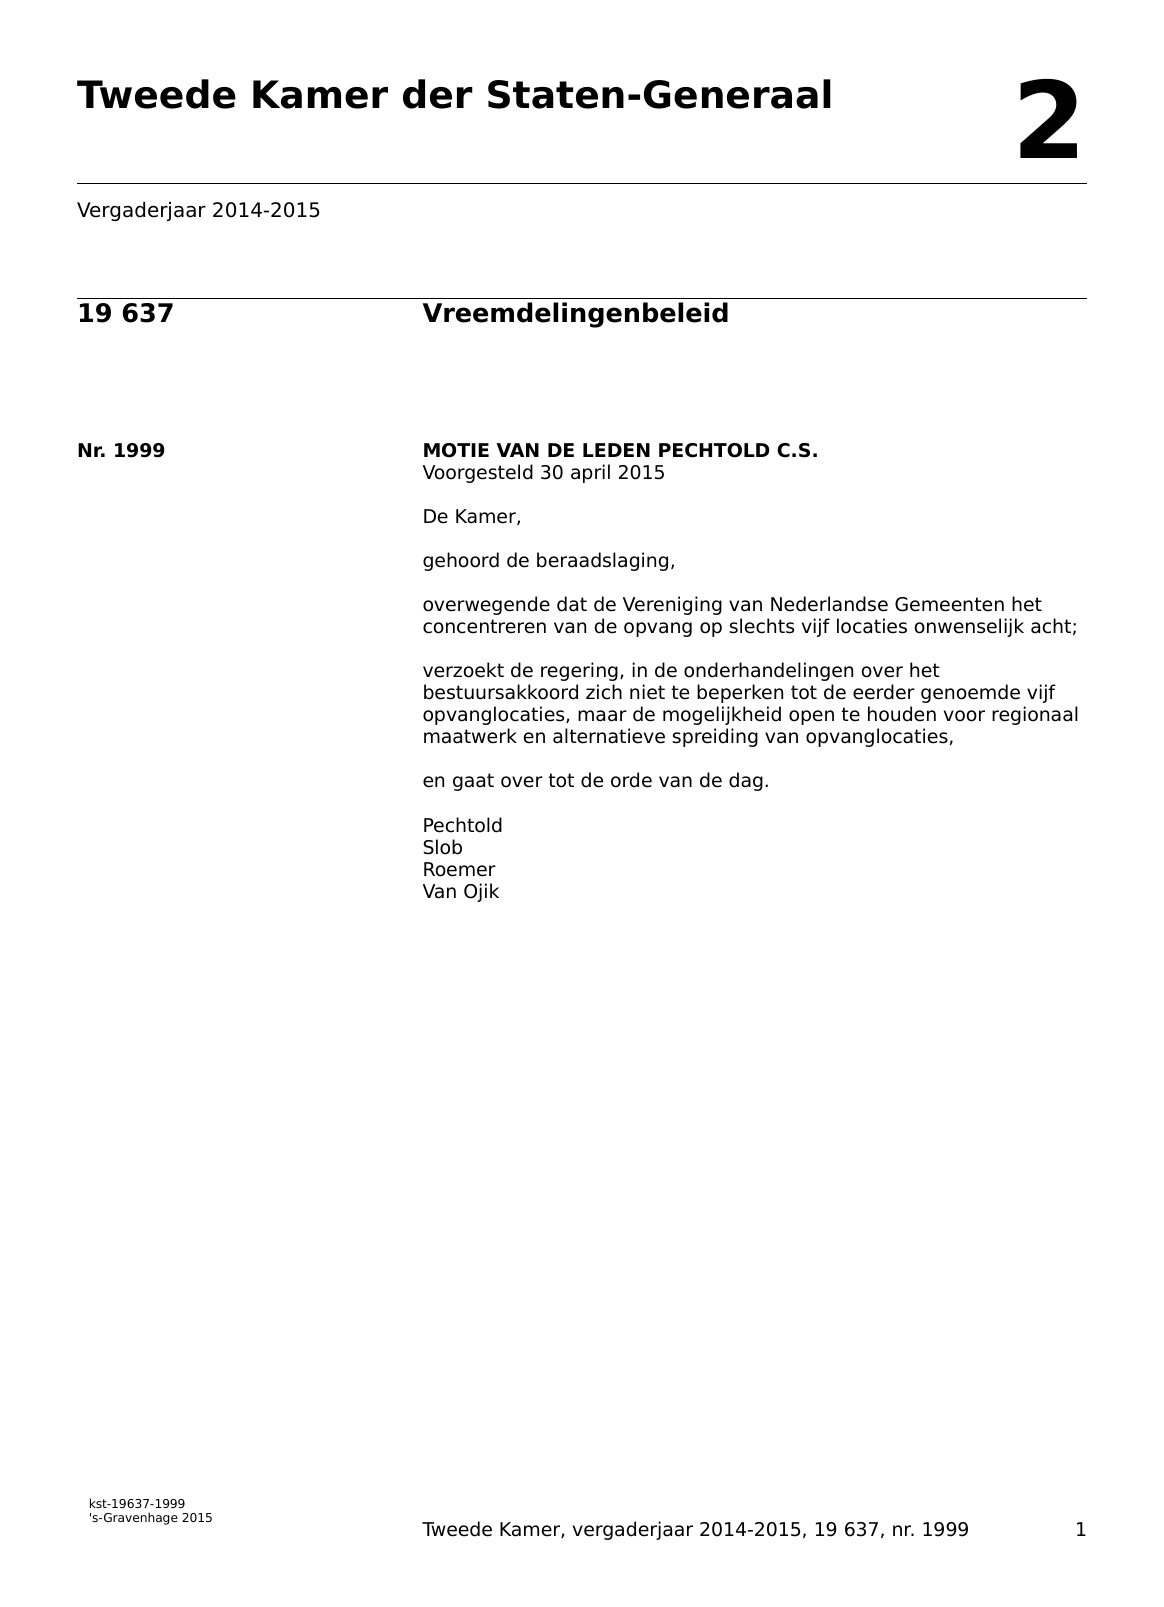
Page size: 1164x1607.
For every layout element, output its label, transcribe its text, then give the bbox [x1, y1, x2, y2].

table_cell Vergaderjaar 2014-2015 [77, 184, 1087, 298]
text kst-19637-1999 [88, 1497, 323, 1511]
subtitle 19 637 Vreemdelingenbeleid [77, 299, 1087, 329]
text gehoord de beraadslaging, [422, 550, 1087, 572]
subtitle Nr. 1999 MOTIE VAN DE LEDEN PECHTOLD C.S. [77, 440, 1087, 462]
text Pechtold [422, 814, 1087, 837]
text De Kamer, [422, 506, 1087, 528]
text 's-Gravenhage 2015 [88, 1511, 323, 1525]
table_header Tweede Kamer der Staten-Generaal [77, 59, 886, 183]
table_header 2 [886, 59, 1087, 183]
text Slob [422, 837, 1087, 858]
text Van Ojik [422, 881, 1087, 902]
text Voorgesteld 30 april 2015 [422, 462, 1087, 484]
text Roemer [422, 858, 1087, 881]
text verzoekt de regering, in de onderhandelingen over het bestuursakkoord zich niet te beperken tot de eerder genoemde vijf opvanglocaties, maar de mogelijkheid open te houden voor regionaal maatwerk en alternatieve spreiding van opvanglocaties, [422, 660, 1087, 748]
text en gaat over tot de orde van de dag. [422, 770, 1087, 792]
text overwegende dat de Vereniging van Nederlandse Gemeenten het concentreren van de opvang op slechts vijf locaties onwenselijk acht; [422, 594, 1087, 638]
